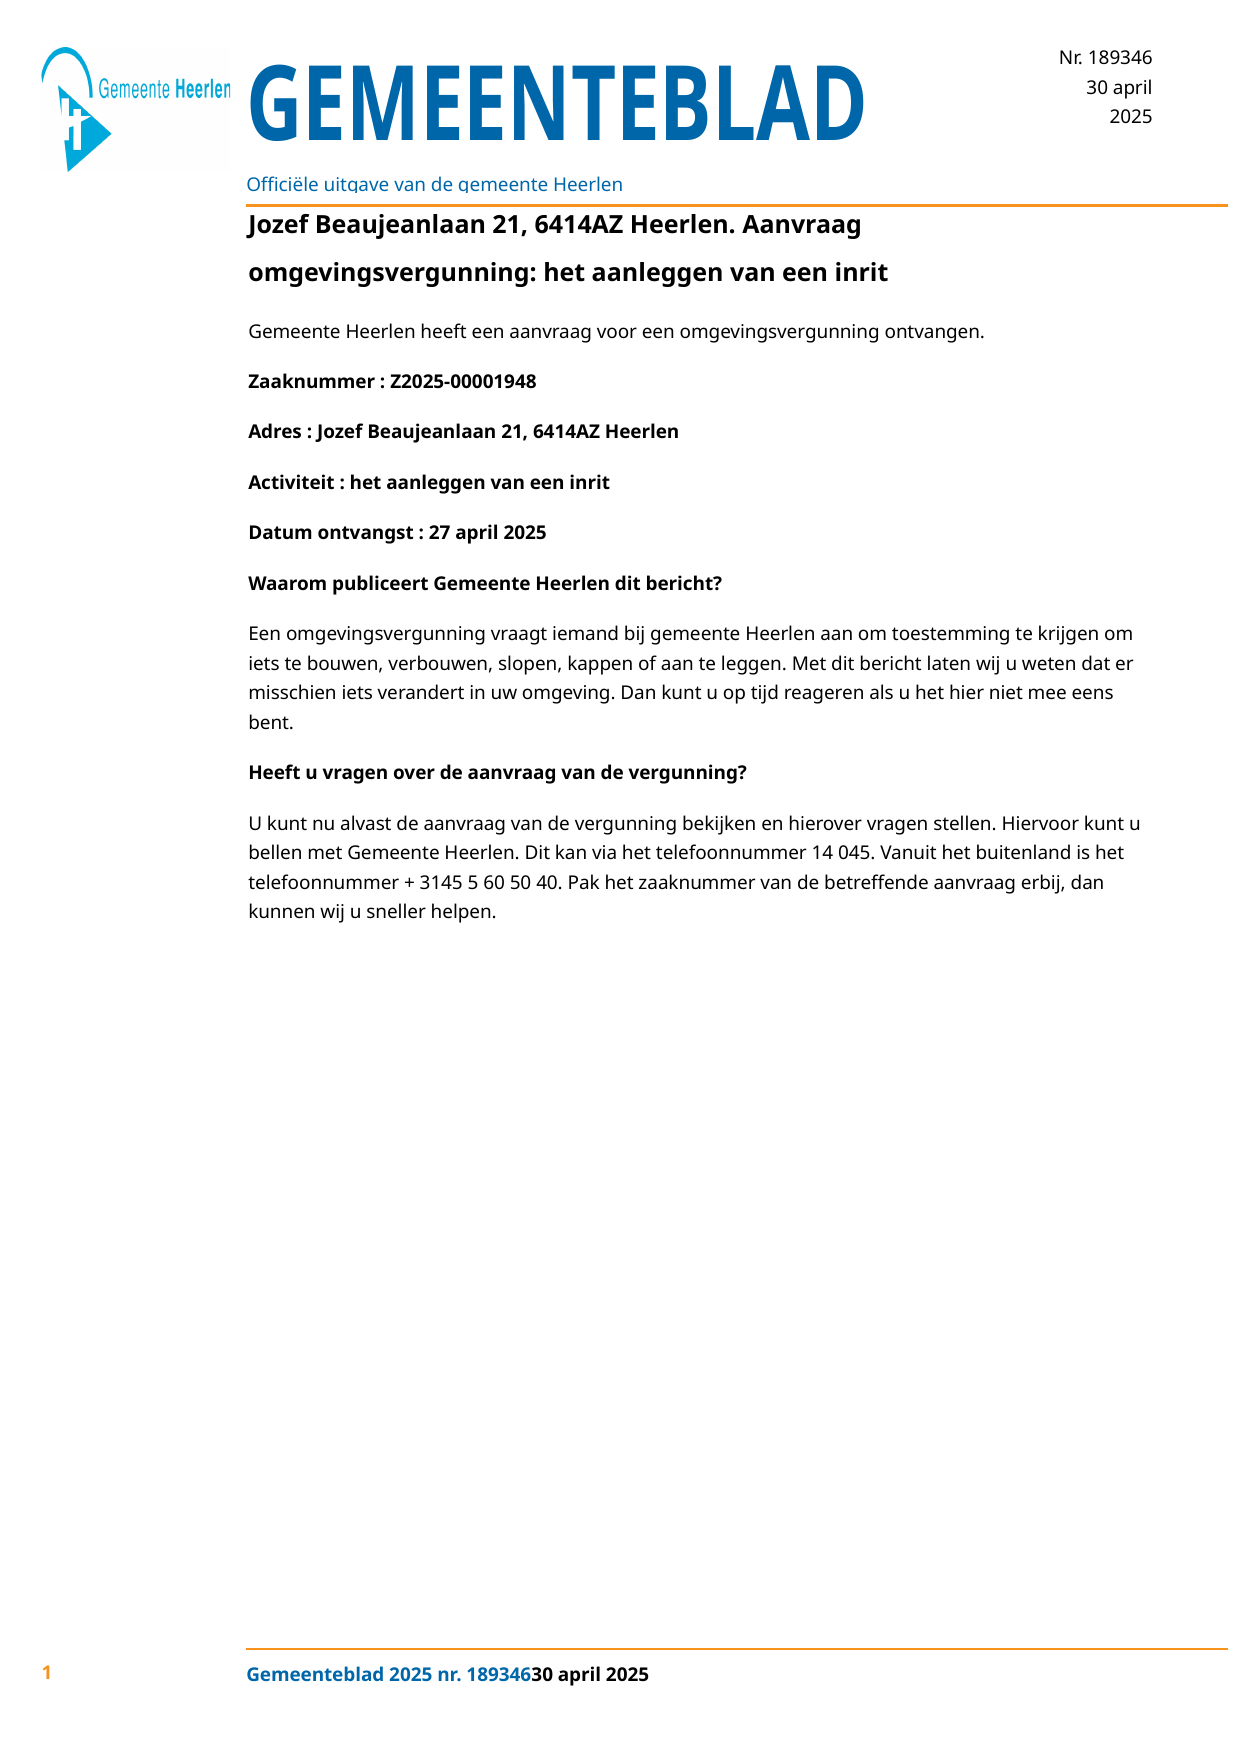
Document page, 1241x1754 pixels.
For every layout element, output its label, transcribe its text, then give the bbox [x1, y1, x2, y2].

text Jozef Beaujeanlaan 21, 6414AZ Heerlen. Aanvraag omgevingsvergunning: het aanleggen van een inrit [248, 207, 1152, 288]
text Gemeente Heerlen heeft een aanvraag voor een omgevingsvergunning ontvangen. [248, 318, 1152, 344]
picture [41, 47, 231, 172]
text Waarom publiceert Gemeente Heerlen dit bericht? [248, 570, 1152, 596]
text Zaaknummer : Z2025-00001948 [248, 368, 1152, 394]
picture [41, 47, 59, 70]
text U kunt nu alvast de aanvraag van de vergunning bekijken en hierover vragen stellen. Hiervoor kunt u bellen met Gemeente Heerlen. Dit kan via het telefoonnummer 14 045. Vanuit het buitenland is het telefoonnummer + 3145 5 60 50 40. Pak het zaaknummer van de betreffende aanvraag erbij, dan kunnen wij u sneller helpen. [248, 810, 1152, 924]
text Datum ontvangst : 27 april 2025 [248, 519, 1152, 545]
text Een omgevingsvergunning vraagt iemand bij gemeente Heerlen aan om toestemming te krijgen om iets te bouwen, verbouwen, slopen, kappen of aan te leggen. Met dit bericht laten wij u weten dat er misschien iets verandert in uw omgeving. Dan kunt u op tijd reageren als u het hier niet mee eens bent. [248, 620, 1152, 735]
text Adres : Jozef Beaujeanlaan 21, 6414AZ Heerlen [248, 419, 1152, 444]
text Activiteit : het aanleggen van een inrit [248, 469, 1152, 495]
text Heeft u vragen over de aanvraag van de vergunning? [248, 759, 1152, 785]
